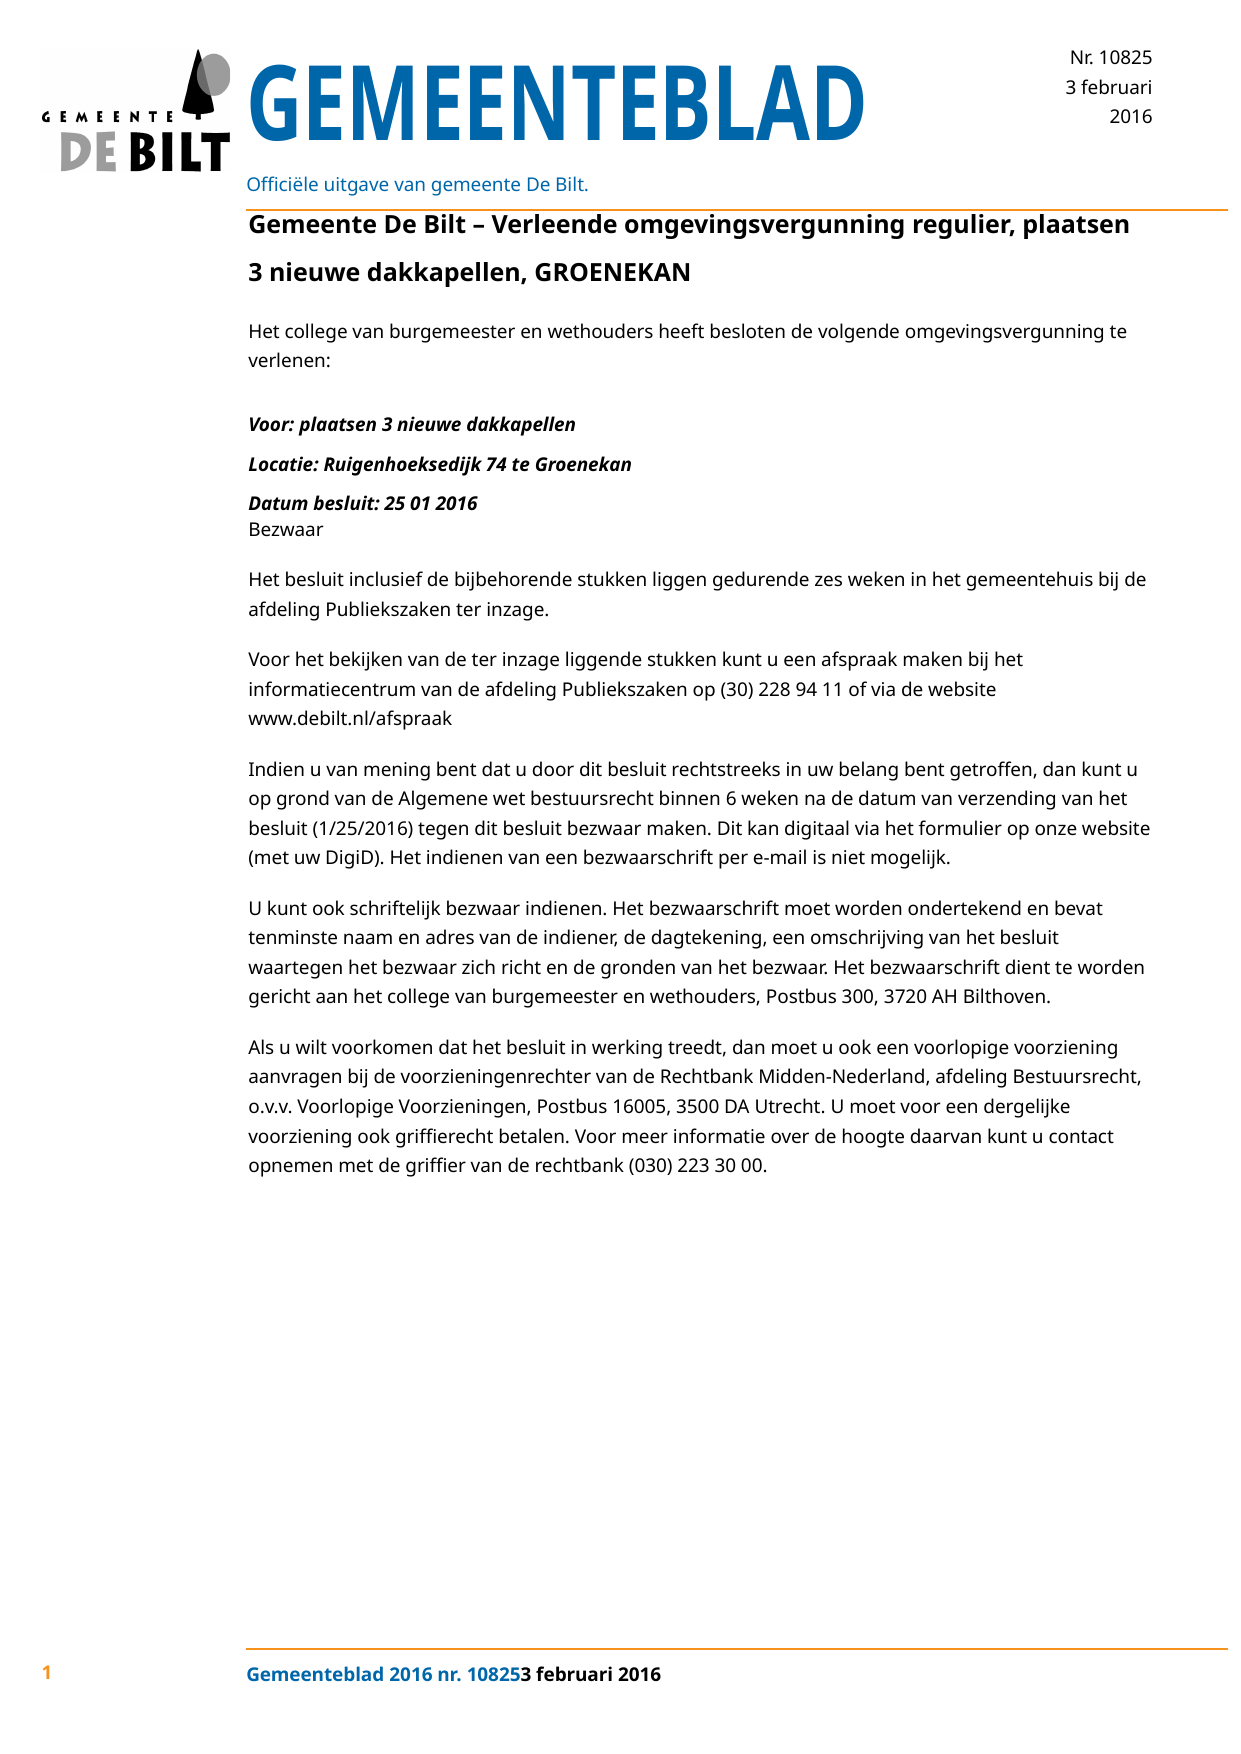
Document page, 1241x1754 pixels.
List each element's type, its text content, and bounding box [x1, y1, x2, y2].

picture [41, 47, 231, 172]
text Datum besluit: 25 01 2016 [248, 490, 1152, 516]
text Als u wilt voorkomen dat het besluit in werking treedt, dan moet u ook een voorlopige voorziening aanvragen bij de voorzieningenrechter van de Rechtbank Midden-Nederland, afdeling Bestuursrecht, o.v.v. Voorlopige Voorzieningen, Postbus 16005, 3500 DA Utrecht. U moet voor een dergelijke voorziening ook griffierecht betalen. Voor meer informatie over de hoogte daarvan kunt u contact opnemen met de griffier van de rechtbank (030) 223 30 00. [248, 1034, 1152, 1178]
text Bezwaar [248, 516, 1152, 541]
text Voor: plaatsen 3 nieuwe dakkapellen [248, 411, 1152, 437]
text Indien u van mening bent dat u door dit besluit rechtstreeks in uw belang bent getroffen, dan kunt u op grond van de Algemene wet bestuursrecht binnen 6 weken na de datum van verzending van het besluit (1/25/2016) tegen dit besluit bezwaar maken. Dit kan digitaal via het formulier op onze website (met uw DigiD). Het indienen van een bezwaarschrift per e-mail is niet mogelijk. [248, 756, 1152, 870]
text U kunt ook schriftelijk bezwaar indienen. Het bezwaarschrift moet worden ondertekend en bevat tenminste naam en adres van de indiener, de dagtekening, een omschrijving van het besluit waartegen het bezwaar zich richt en de gronden van het bezwaar. Het bezwaarschrift dient te worden gericht aan het college van burgemeester en wethouders, Postbus 300, 3720 AH Bilthoven. [248, 895, 1152, 1009]
text Voor het bekijken van de ter inzage liggende stukken kunt u een afspraak maken bij het informatiecentrum van de afdeling Publiekszaken op (30) 228 94 11 of via de website www.debilt.nl/afspraak [248, 646, 1152, 731]
text Het college van burgemeester en wethouders heeft besloten de volgende omgevingsvergunning te verlenen: [248, 318, 1152, 373]
text Gemeente De Bilt – Verleende omgevingsvergunning regulier, plaatsen 3 nieuwe dakkapellen, GROENEKAN [248, 211, 1152, 288]
text Het besluit inclusief de bijbehorende stukken liggen gedurende zes weken in het gemeentehuis bij de afdeling Publiekszaken ter inzage. [248, 566, 1152, 621]
text Locatie: Ruigenhoeksedijk 74 te Groenekan [248, 451, 1152, 476]
